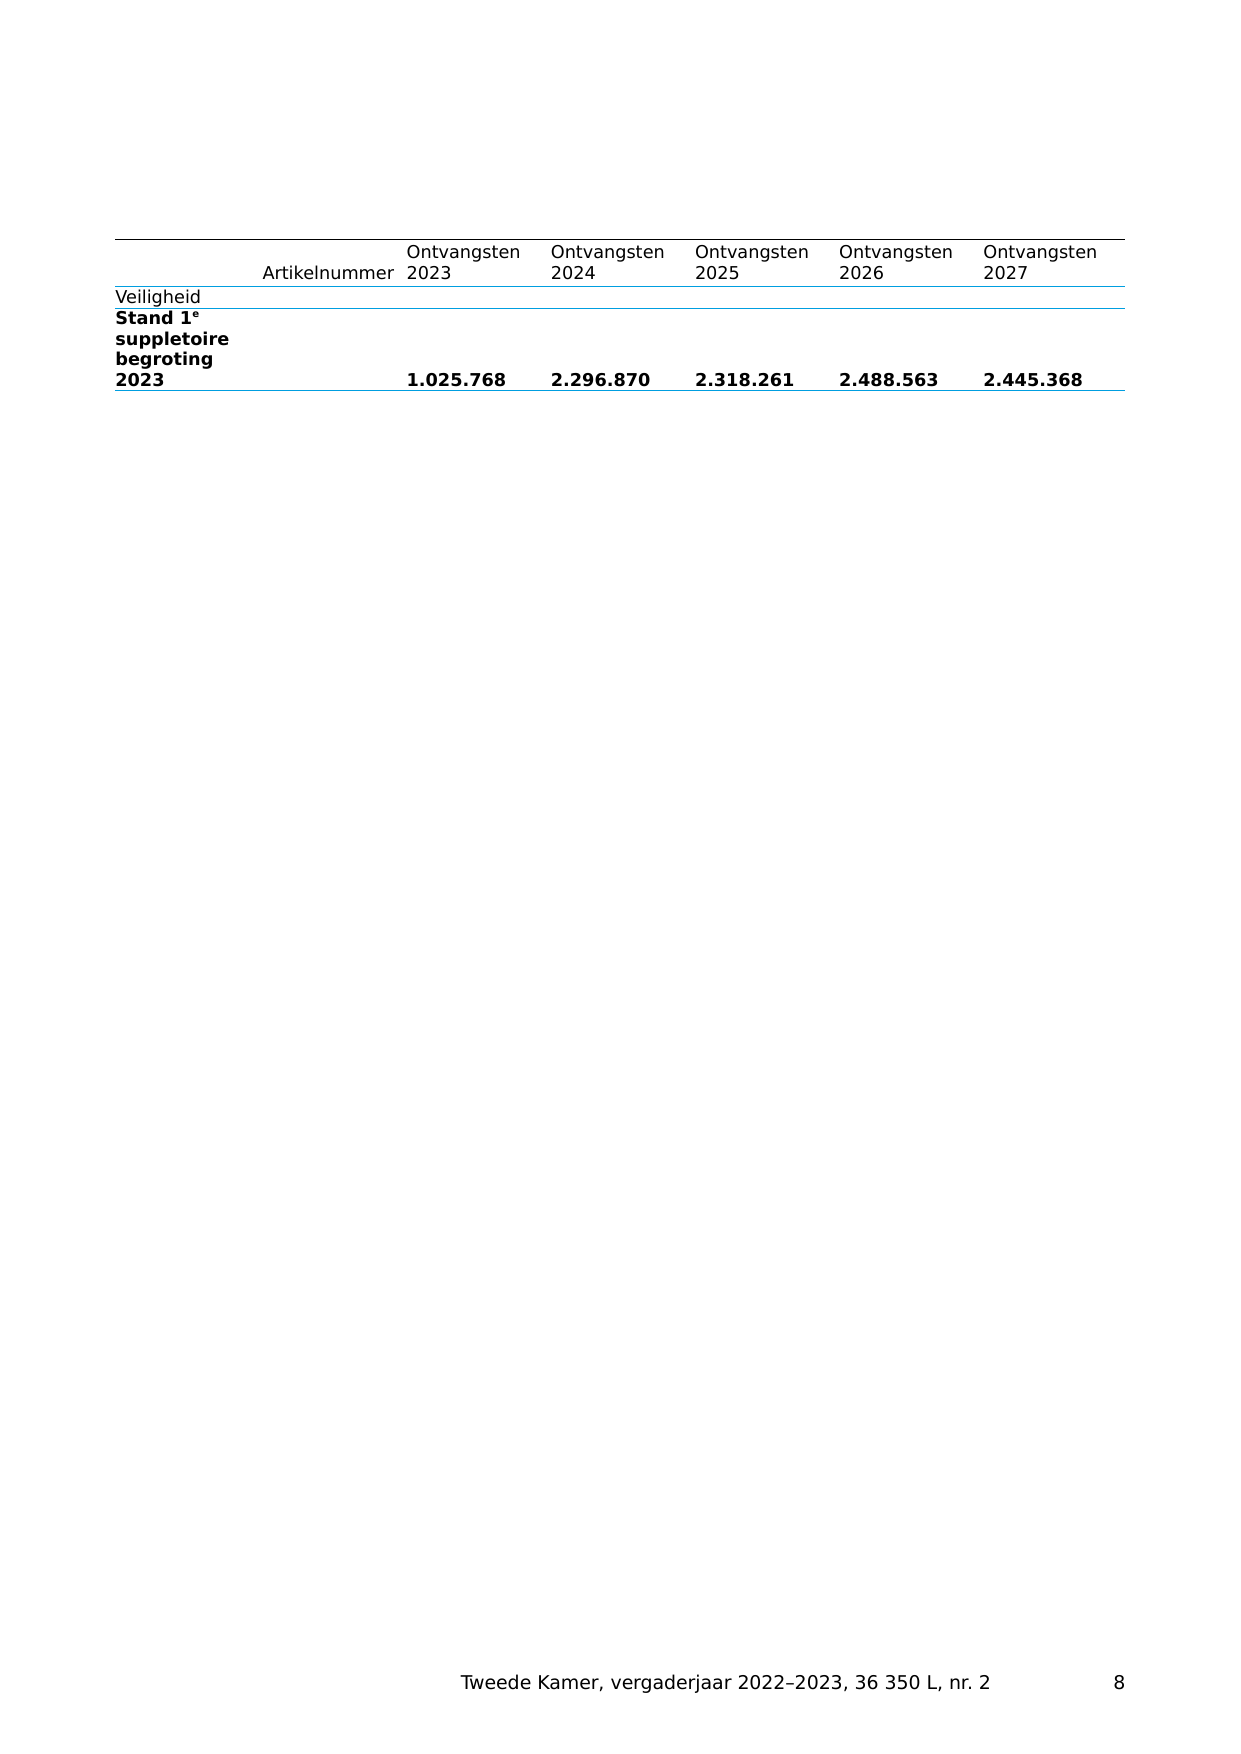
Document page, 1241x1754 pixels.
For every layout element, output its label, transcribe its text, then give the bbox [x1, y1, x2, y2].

table_cell Ontvangsten 2024 [548, 240, 692, 286]
table_cell Ontvangsten 2023 [404, 240, 548, 286]
table_cell [980, 287, 1125, 307]
table_cell 2.445.368 [980, 309, 1125, 390]
table_cell Ontvangsten 2025 [692, 240, 836, 286]
table_cell 2.318.261 [692, 309, 836, 390]
table_cell Stand 1e suppletoire begroting 2023 [115, 309, 259, 390]
table_cell Ontvangsten 2026 [836, 240, 980, 286]
table_cell [115, 240, 259, 286]
table_cell [692, 287, 836, 307]
table_cell Artikelnummer [259, 240, 403, 286]
table_cell [548, 287, 692, 307]
table_header Tabel 3 Belangrijkste suppletoire ontvangstenmutaties 2023 (Eerste suppletoire begroting) (bedragen x € 1.000) [115, 191, 1125, 239]
table_cell [259, 287, 403, 307]
table_cell Ontvangsten 2027 [980, 240, 1125, 286]
table_cell [404, 287, 548, 307]
table_cell [259, 309, 403, 390]
table_cell 2.488.563 [836, 309, 980, 390]
table_cell 1.025.768 [404, 309, 548, 390]
table_cell [836, 287, 980, 307]
table_cell Veiligheid [115, 287, 259, 307]
table_cell 2.296.870 [548, 309, 692, 390]
